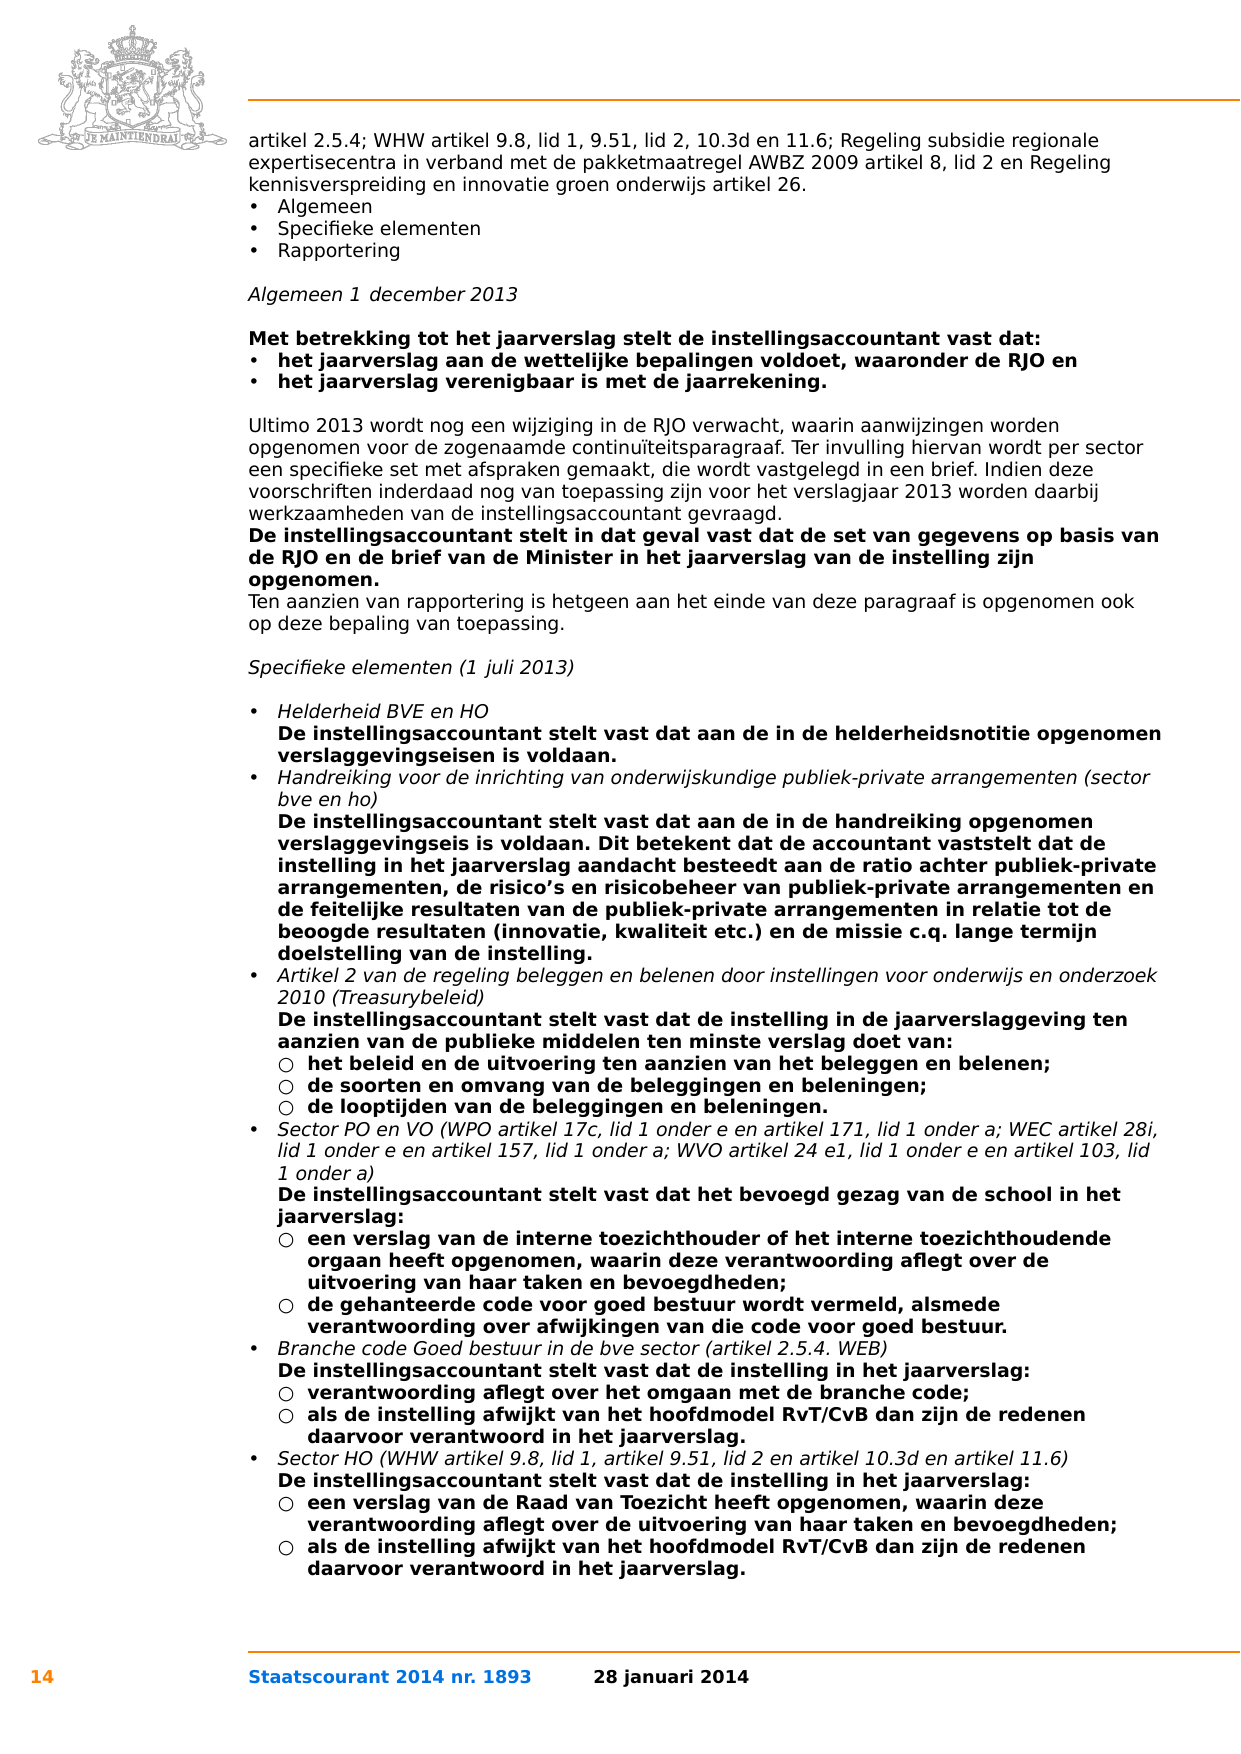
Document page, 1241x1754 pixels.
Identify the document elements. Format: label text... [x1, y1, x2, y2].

text De instellingsaccountant stelt vast dat de instelling in het jaarverslag: [277, 1470, 1163, 1492]
text ○ een verslag van de Raad van Toezicht heeft opgenomen, waarin deze verantwoording aflegt over de uitvoering van haar taken en bevoegdheden; [278, 1492, 1163, 1536]
text ○ de gehanteerde code voor goed bestuur wordt vermeld, alsmede verantwoording over afwijkingen van die code voor goed bestuur. [278, 1294, 1163, 1338]
text De instellingsaccountant stelt vast dat de instelling in de jaarverslaggeving ten aanzien van de publieke middelen ten minste verslag doet van: [277, 1008, 1163, 1052]
subtitle Specifieke elementen (1 juli 2013) [248, 657, 1163, 679]
text De instellingsaccountant stelt vast dat het bevoegd gezag van de school in het jaarverslag: [277, 1184, 1163, 1228]
text • Specifieke elementen [248, 218, 1163, 240]
text • Helderheid BVE en HO [248, 701, 1163, 723]
text De instellingsaccountant stelt vast dat de instelling in het jaarverslag: [277, 1360, 1163, 1382]
text ○ als de instelling afwijkt van het hoofdmodel RvT/CvB dan zijn de redenen daarvoor verantwoord in het jaarverslag. [278, 1536, 1163, 1580]
text ○ verantwoording aflegt over het omgaan met de branche code; [278, 1382, 1163, 1404]
text • Sector HO (WHW artikel 9.8, lid 1, artikel 9.51, lid 2 en artikel 10.3d en artikel 11.6) [248, 1448, 1163, 1470]
text Met betrekking tot het jaarverslag stelt de instellingsaccountant vast dat: [248, 327, 1163, 349]
text • Rapportering [248, 240, 1163, 262]
picture [38, 25, 227, 150]
text De instellingsaccountant stelt vast dat aan de in de handreiking opgenomen verslaggevingseis is voldaan. Dit betekent dat de accountant vaststelt dat de instelling in het jaarverslag aandacht besteedt aan de ratio achter publiek-private arrangementen, de risico’s en risicobeheer van publiek-private arrangementen en de feitelijke resultaten van de publiek-private arrangementen in relatie tot de beoogde resultaten (innovatie, kwaliteit etc.) en de missie c.q. lange termijn doelstelling van de instelling. [277, 811, 1163, 964]
text De instellingsaccountant stelt vast dat aan de in de helderheidsnotitie opgenomen verslaggevingseisen is voldaan. [277, 723, 1163, 767]
text artikel 2.5.4; WHW artikel 9.8, lid 1, 9.51, lid 2, 10.3d en 11.6; Regeling subsidie regionale expertisecentra in verband met de pakketmaatregel AWBZ 2009 artikel 8, lid 2 en Regeling kennisverspreiding en innovatie groen onderwijs artikel 26. [248, 130, 1163, 196]
text Ten aanzien van rapportering is hetgeen aan het einde van deze paragraaf is opgenomen ook op deze bepaling van toepassing. [248, 591, 1163, 635]
text • Branche code Goed bestuur in de bve sector (artikel 2.5.4. WEB) [248, 1338, 1163, 1360]
text • Artikel 2 van de regeling beleggen en belenen door instellingen voor onderwijs en onderzoek 2010 (Treasurybeleid) [248, 964, 1163, 1008]
text De instellingsaccountant stelt in dat geval vast dat de set van gegevens op basis van de RJO en de brief van de Minister in het jaarverslag van de instelling zijn opgenomen. [248, 525, 1163, 591]
text • Handreiking voor de inrichting van onderwijskundige publiek-private arrangementen (sector bve en ho) [248, 767, 1163, 811]
text ○ een verslag van de interne toezichthouder of het interne toezichthoudende orgaan heeft opgenomen, waarin deze verantwoording aflegt over de uitvoering van haar taken en bevoegdheden; [278, 1228, 1163, 1294]
text • het jaarverslag verenigbaar is met de jaarrekening. [248, 371, 1163, 393]
subtitle Algemeen 1 december 2013 [248, 284, 1163, 306]
text ○ de looptijden van de beleggingen en beleningen. [278, 1096, 1163, 1118]
text • Sector PO en VO (WPO artikel 17c, lid 1 onder e en artikel 171, lid 1 onder a; WEC artikel 28i, lid 1 onder e en artikel 157, lid 1 onder a; WVO artikel 24 e1, lid 1 onder e en artikel 103, lid 1 onder a) [248, 1118, 1163, 1184]
text ○ het beleid en de uitvoering ten aanzien van het beleggen en belenen; [278, 1052, 1163, 1074]
text • het jaarverslag aan de wettelijke bepalingen voldoet, waaronder de RJO en [248, 349, 1163, 371]
text ○ de soorten en omvang van de beleggingen en beleningen; [278, 1074, 1163, 1096]
text ○ als de instelling afwijkt van het hoofdmodel RvT/CvB dan zijn de redenen daarvoor verantwoord in het jaarverslag. [278, 1404, 1163, 1448]
text Ultimo 2013 wordt nog een wijziging in de RJO verwacht, waarin aanwijzingen worden opgenomen voor de zogenaamde continuïteitsparagraaf. Ter invulling hiervan wordt per sector een specifieke set met afspraken gemaakt, die wordt vastgelegd in een brief. Indien deze voorschriften inderdaad nog van toepassing zijn voor het verslagjaar 2013 worden daarbij werkzaamheden van de instellingsaccountant gevraagd. [248, 415, 1163, 525]
text • Algemeen [248, 196, 1163, 218]
